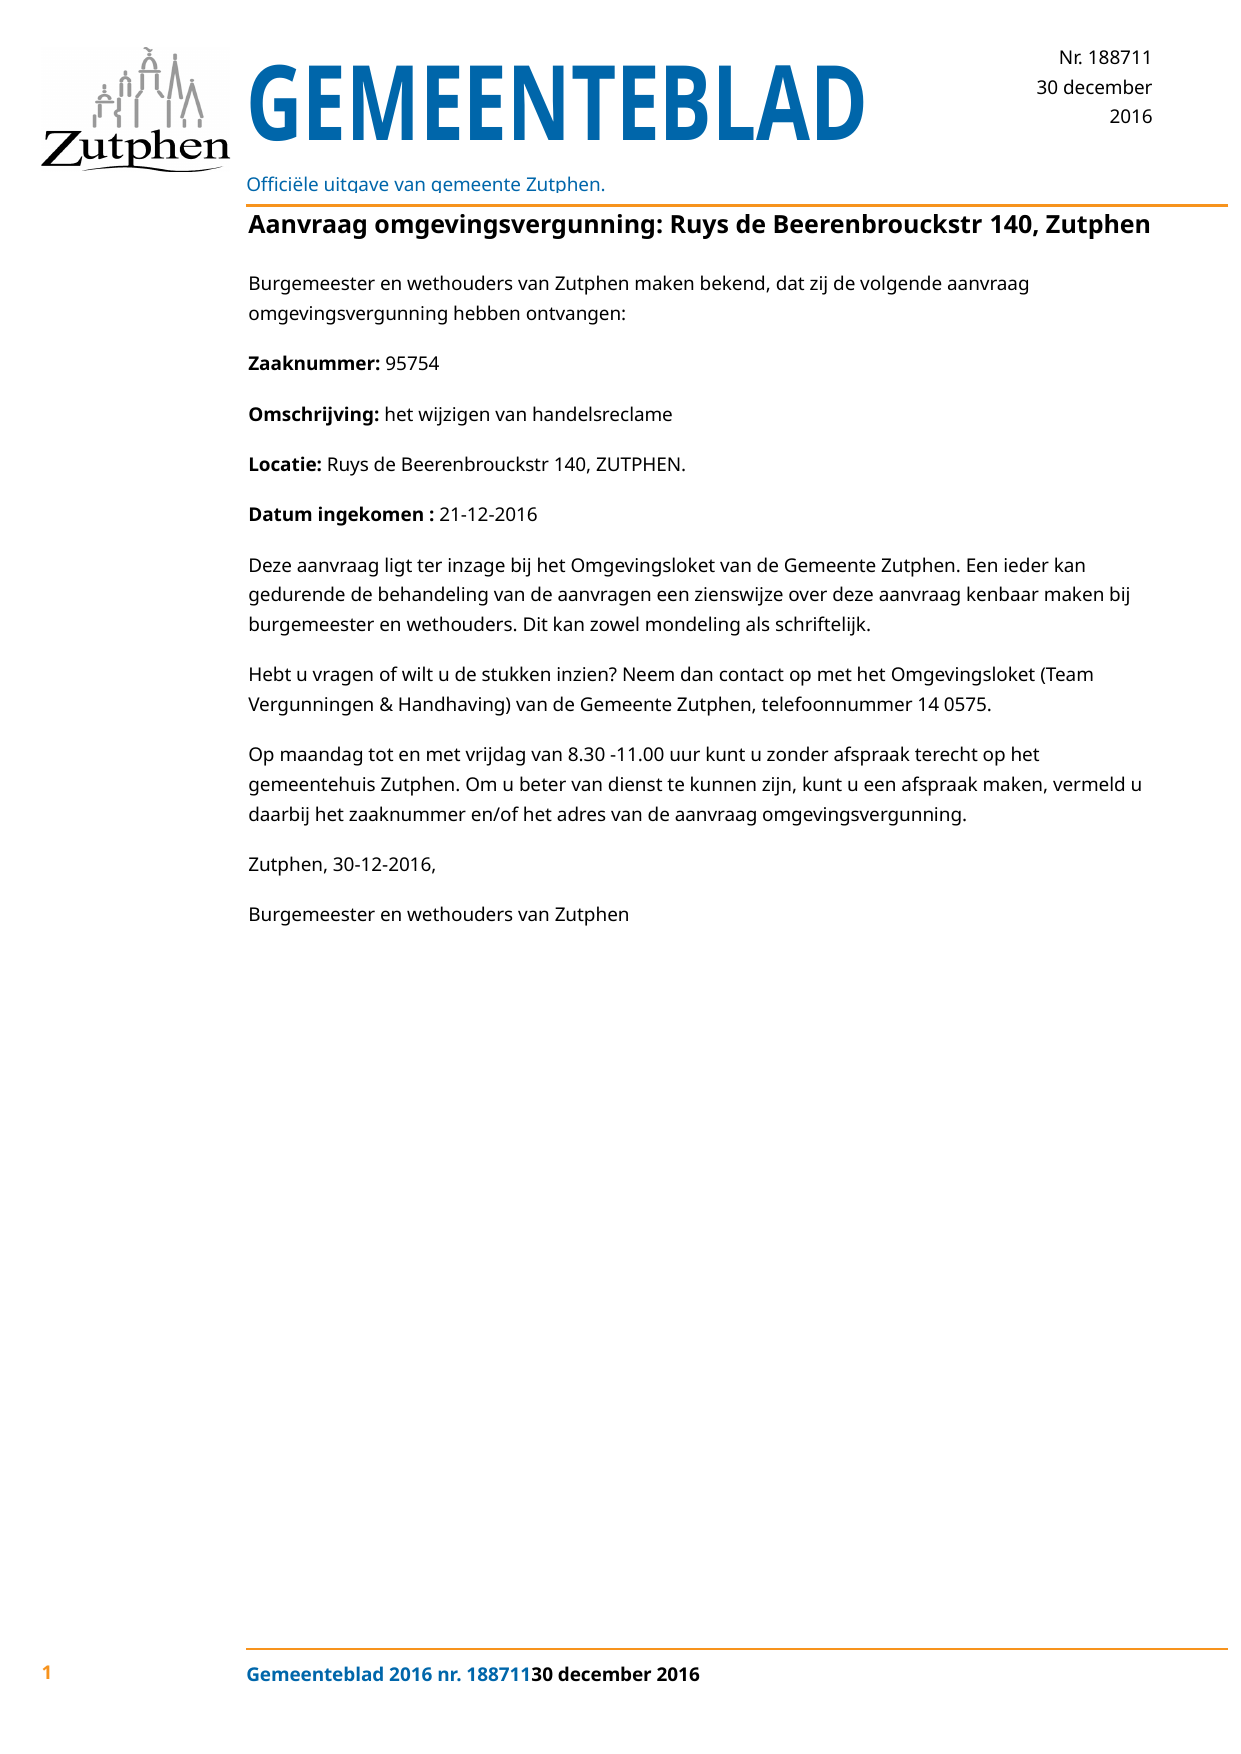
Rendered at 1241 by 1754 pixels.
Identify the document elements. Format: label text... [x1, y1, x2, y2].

text Zutphen, 30-12-2016, [248, 851, 1152, 877]
text Aanvraag omgevingsvergunning: Ruys de Beerenbrouckstr 140, Zutphen [248, 207, 1152, 241]
text Burgemeester en wethouders van Zutphen [248, 902, 1152, 927]
picture [41, 47, 231, 172]
text Datum ingekomen : 21-12-2016 [248, 502, 1152, 527]
text Locatie: Ruys de Beerenbrouckstr 140, ZUTPHEN. [248, 451, 1152, 477]
text Op maandag tot en met vrijdag van 8.30 -11.00 uur kunt u zonder afspraak terecht op het gemeentehuis Zutphen. Om u beter van dienst te kunnen zijn, kunt u een afspraak maken, vermeld u daarbij het zaaknummer en/of het adres van de aanvraag omgevingsvergunning. [248, 742, 1152, 826]
text Zaaknummer: 95754 [248, 350, 1152, 376]
text Deze aanvraag ligt ter inzage bij het Omgevingsloket van de Gemeente Zutphen. Een ieder kan gedurende de behandeling van de aanvragen een zienswijze over deze aanvraag kenbaar maken bij burgemeester en wethouders. Dit kan zowel mondeling als schriftelijk. [248, 552, 1152, 637]
text Hebt u vragen of wilt u de stukken inzien? Neem dan contact op met het Omgevingsloket (Team Vergunningen & Handhaving) van de Gemeente Zutphen, telefoonnummer 14 0575. [248, 662, 1152, 717]
text Omschrijving: het wijzigen van handelsreclame [248, 401, 1152, 426]
text Burgemeester en wethouders van Zutphen maken bekend, dat zij de volgende aanvraag omgevingsvergunning hebben ontvangen: [248, 270, 1152, 326]
